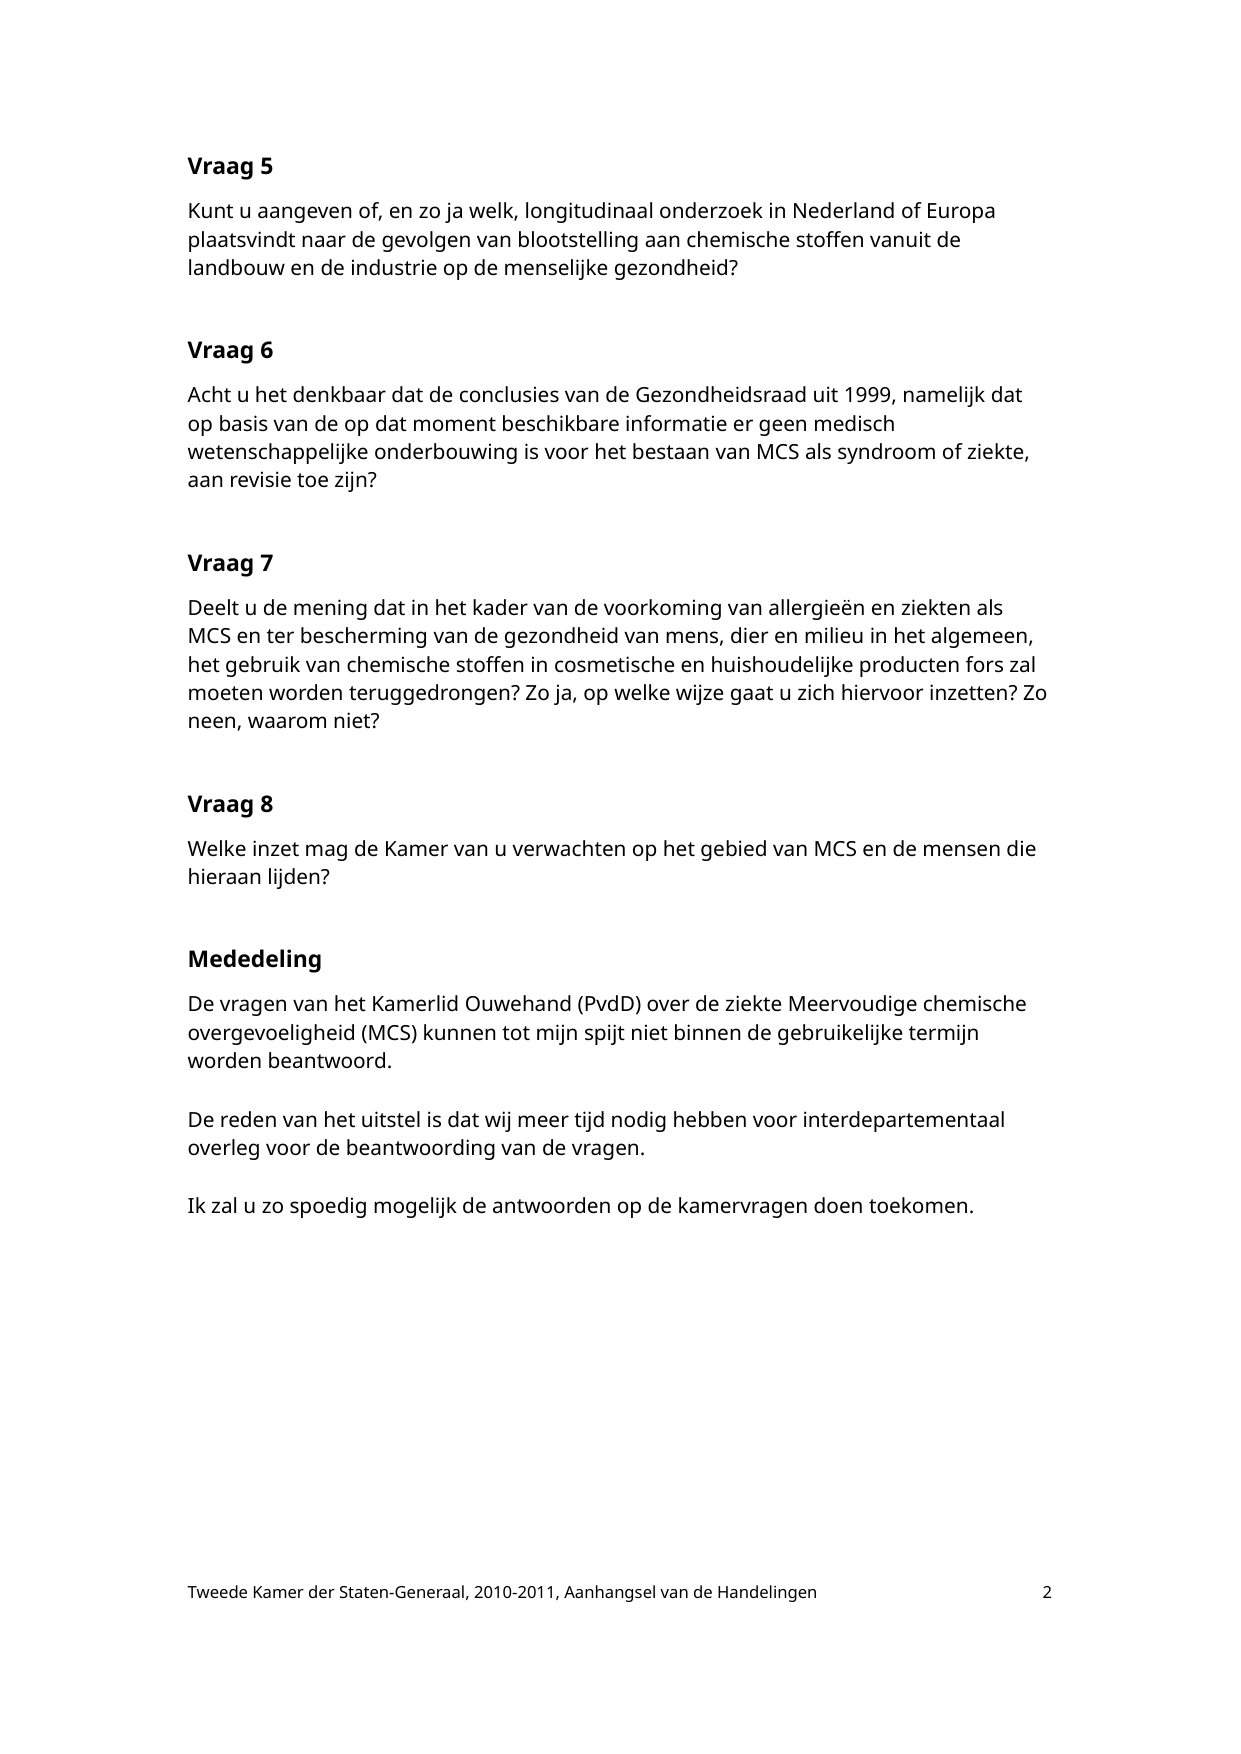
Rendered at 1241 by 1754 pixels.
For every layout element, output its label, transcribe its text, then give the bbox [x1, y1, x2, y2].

subtitle Vraag 6 [187, 334, 1053, 365]
text De reden van het uitstel is dat wij meer tijd nodig hebben voor interdepartementaal overleg voor de beantwoording van de vragen. [187, 1105, 1053, 1162]
text Acht u het denkbaar dat de conclusies van de Gezondheidsraad uit 1999, namelijk dat op basis van de op dat moment beschikbare informatie er geen medisch wetenschappelijke onderbouwing is voor het bestaan van MCS als syndroom of ziekte, aan revisie toe zijn? [187, 380, 1053, 494]
subtitle Vraag 5 [187, 150, 1053, 181]
text Kunt u aangeven of, en zo ja welk, longitudinaal onderzoek in Nederland of Europa plaatsvindt naar de gevolgen van blootstelling aan chemische stoffen vanuit de landbouw en de industrie op de menselijke gezondheid? [187, 196, 1053, 282]
text Deelt u de mening dat in het kader van de voorkoming van allergieën en ziekten als MCS en ter bescherming van de gezondheid van mens, dier en milieu in het algemeen, het gebruik van chemische stoffen in cosmetische en huishoudelijke producten fors zal moeten worden teruggedrongen? Zo ja, op welke wijze gaat u zich hiervoor inzetten? Zo neen, waarom niet? [187, 593, 1053, 735]
text De vragen van het Kamerlid Ouwehand (PvdD) over de ziekte Meervoudige chemische overgevoeligheid (MCS) kunnen tot mijn spijt niet binnen de gebruikelijke termijn worden beantwoord. [187, 989, 1053, 1075]
subtitle Mededeling [187, 943, 1053, 974]
text Welke inzet mag de Kamer van u verwachten op het gebied van MCS en de mensen die hieraan lijden? [187, 834, 1053, 891]
subtitle Vraag 7 [187, 547, 1053, 578]
text Ik zal u zo spoedig mogelijk de antwoorden op de kamervragen doen toekomen. [187, 1192, 1053, 1220]
subtitle Vraag 8 [187, 787, 1053, 819]
